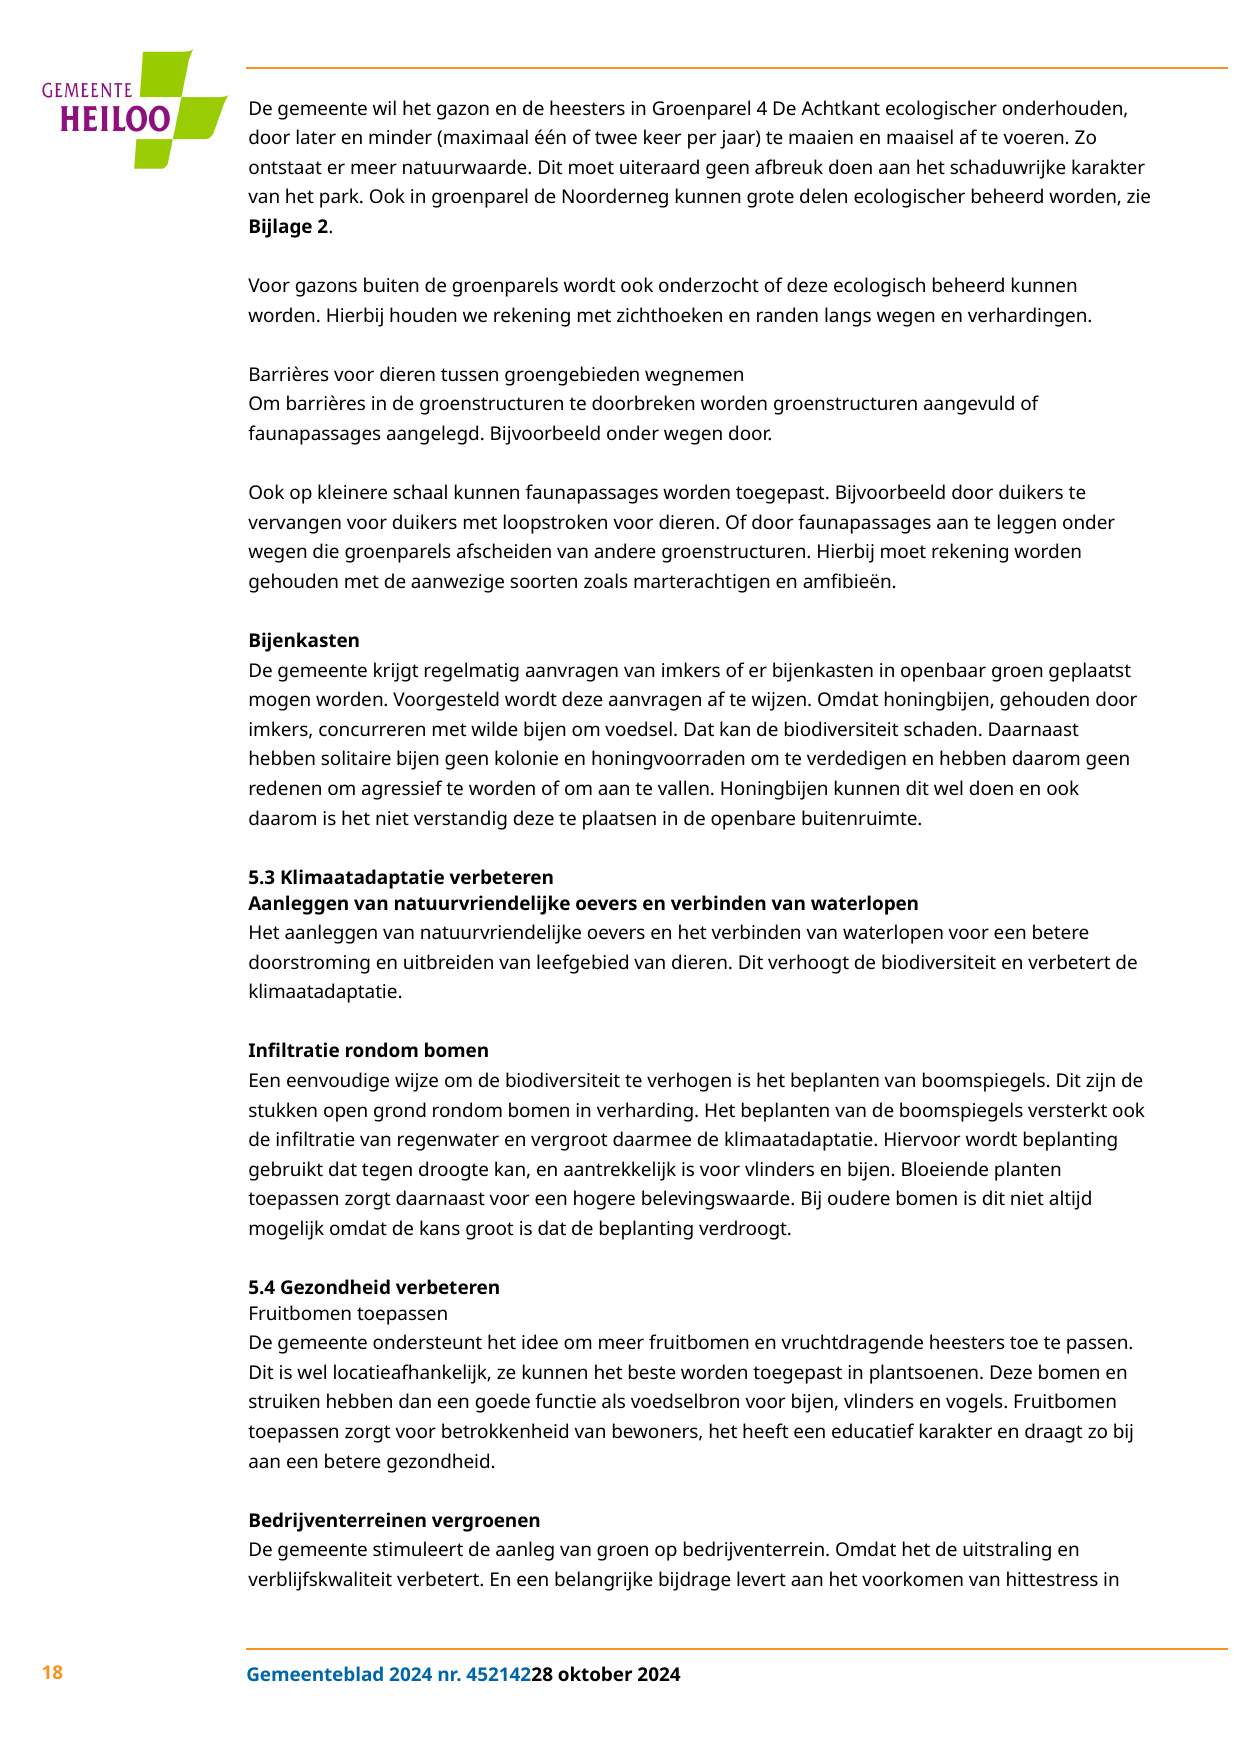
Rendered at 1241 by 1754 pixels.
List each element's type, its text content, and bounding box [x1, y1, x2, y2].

picture [41, 47, 231, 172]
text Voor gazons buiten de groenparels wordt ook onderzocht of deze ecologisch beheerd kunnen worden. Hierbij houden we rekening met zichthoeken en randen langs wegen en verhardingen. [248, 272, 1152, 328]
text Barrières voor dieren tussen groengebieden wegnemen [248, 361, 1152, 387]
text Aanleggen van natuurvriendelijke oevers en verbinden van waterlopen [248, 890, 1152, 915]
text Ook op kleinere schaal kunnen faunapassages worden toegepast. Bijvoorbeeld door duikers te vervangen voor duikers met loopstroken voor dieren. Of door faunapassages aan te leggen onder wegen die groenparels afscheiden van andere groenstructuren. Hierbij moet rekening worden gehouden met de aanwezige soorten zoals marterachtigen en amfibieën. [248, 479, 1152, 594]
text 5.4 Gezondheid verbeteren [248, 1274, 1152, 1300]
text De gemeente wil het gazon en de heesters in Groenparel 4 De Achtkant ecologischer onderhouden, door later en minder (maximaal één of twee keer per jaar) te maaien en maaisel af te voeren. Zo ontstaat er meer natuurwaarde. Dit moet uiteraard geen afbreuk doen aan het schaduwrijke karakter van het park. Ook in groenparel de Noorderneg kunnen grote delen ecologischer beheerd worden, zie Bijlage 2. [248, 95, 1152, 239]
text Een eenvoudige wijze om de biodiversiteit te verhogen is het beplanten van boomspiegels. Dit zijn de stukken open grond rondom bomen in verharding. Het beplanten van de boomspiegels versterkt ook de infiltratie van regenwater en vergroot daarmee de klimaatadaptatie. Hiervoor wordt beplanting gebruikt dat tegen droogte kan, en aantrekkelijk is voor vlinders en bijen. Bloeiende planten toepassen zorgt daarnaast voor een hogere belevingswaarde. Bij oudere bomen is dit niet altijd mogelijk omdat de kans groot is dat de beplanting verdroogt. [248, 1067, 1152, 1241]
text De gemeente stimuleert de aanleg van groen op bedrijventerrein. Omdat het de uitstraling en verblijfskwaliteit verbetert. En een belangrijke bijdrage levert aan het voorkomen van hittestress in [248, 1537, 1152, 1592]
text De gemeente ondersteunt het idee om meer fruitbomen en vruchtdragende heesters toe te passen. Dit is wel locatieafhankelijk, ze kunnen het beste worden toegepast in plantsoenen. Deze bomen en struiken hebben dan een goede functie als voedselbron voor bijen, vlinders en vogels. Fruitbomen toepassen zorgt voor betrokkenheid van bewoners, het heeft een educatief karakter en draagt zo bij aan een betere gezondheid. [248, 1329, 1152, 1474]
text Infiltratie rondom bomen [248, 1038, 1152, 1063]
text Bijenkasten [248, 627, 1152, 653]
text Bedrijventerreinen vergroenen [248, 1507, 1152, 1533]
text De gemeente krijgt regelmatig aanvragen van imkers of er bijenkasten in openbaar groen geplaatst mogen worden. Voorgesteld wordt deze aanvragen af te wijzen. Omdat honingbijen, gehouden door imkers, concurreren met wilde bijen om voedsel. Dat kan de biodiversiteit schaden. Daarnaast hebben solitaire bijen geen kolonie en honingvoorraden om te verdedigen en hebben daarom geen redenen om agressief te worden of om aan te vallen. Honingbijen kunnen dit wel doen en ook daarom is het niet verstandig deze te plaatsen in de openbare buitenruimte. [248, 657, 1152, 831]
text 5.3 Klimaatadaptatie verbeteren [248, 864, 1152, 890]
text Fruitbomen toepassen [248, 1300, 1152, 1326]
text Om barrières in de groenstructuren te doorbreken worden groenstructuren aangevuld of faunapassages aangelegd. Bijvoorbeeld onder wegen door. [248, 391, 1152, 446]
text Het aanleggen van natuurvriendelijke oevers en het verbinden van waterlopen voor een betere doorstroming en uitbreiden van leefgebied van dieren. Dit verhoogt de biodiversiteit en verbetert de klimaatadaptatie. [248, 919, 1152, 1004]
